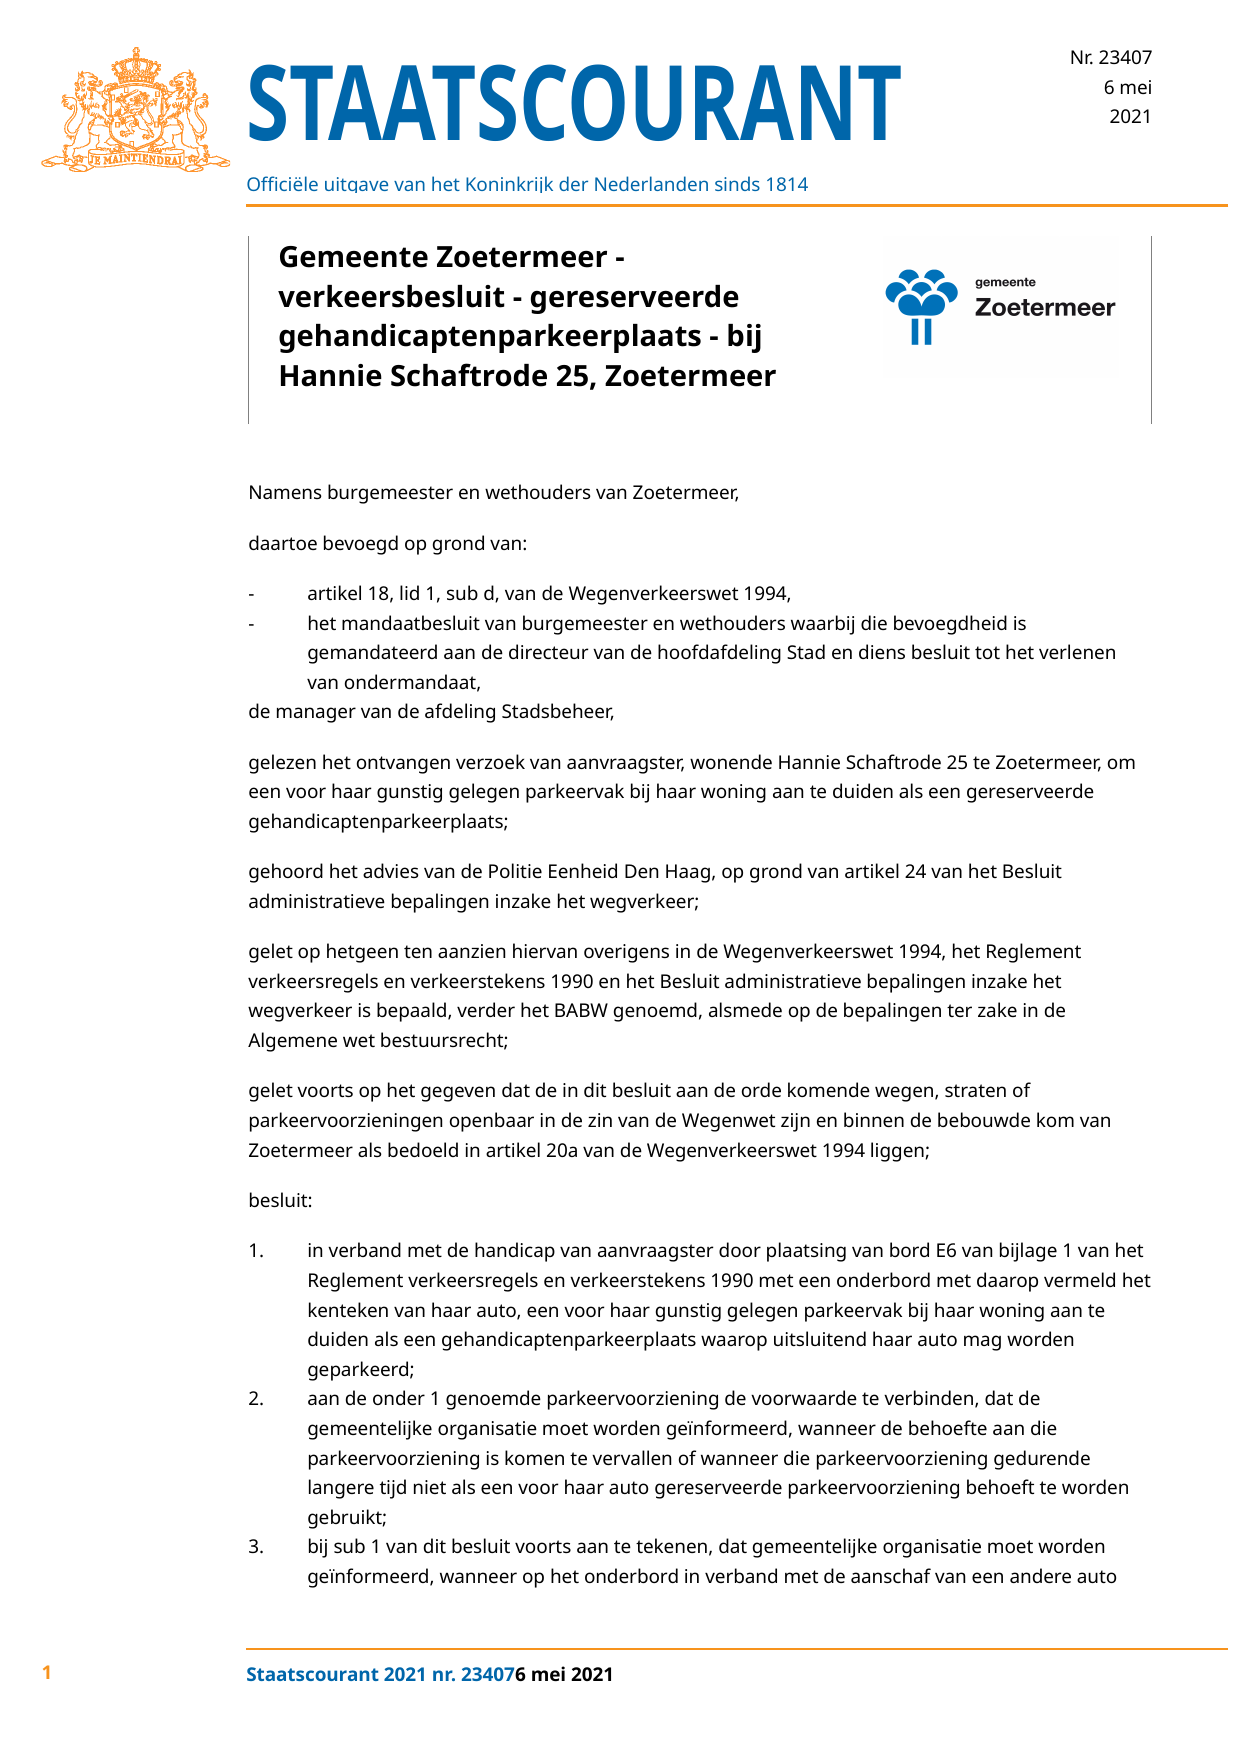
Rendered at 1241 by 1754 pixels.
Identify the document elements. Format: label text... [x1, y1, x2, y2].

text gelet op hetgeen ten aanzien hiervan overigens in de Wegenverkeerswet 1994, het Reglement verkeersregels en verkeerstekens 1990 en het Besluit administratieve bepalingen inzake het wegverkeer is bepaald, verder het BABW genoemd, alsmede op de bepalingen ter zake in de Algemene wet bestuursrecht; [248, 938, 1152, 1053]
text gelezen het ontvangen verzoek van aanvraagster, wonende Hannie Schaftrode 25 te Zoetermeer, om een voor haar gunstig gelegen parkeervak bij haar woning aan te duiden als een gereserveerde gehandicaptenparkeerplaats; [248, 749, 1152, 834]
picture [882, 236, 1119, 378]
text besluit: [248, 1187, 1152, 1213]
text gelet voorts op het gegeven dat de in dit besluit aan de orde komende wegen, straten of parkeervoorzieningen openbaar in de zin van de Wegenwet zijn en binnen de bebouwde kom van Zoetermeer als bedoeld in artikel 20a van de Wegenverkeerswet 1994 liggen; [248, 1078, 1152, 1163]
list aan de onder 1 genoemde parkeervoorziening de voorwaarde te verbinden, dat de gemeentelijke organisatie moet worden geïnformeerd, wanneer de behoefte aan die parkeervoorziening is komen te vervallen of wanneer die parkeervoorziening gedurende langere tijd niet als een voor haar auto gereserveerde parkeervoorziening behoeft te worden gebruikt; [248, 1386, 1152, 1530]
text Namens burgemeester en wethouders van Zoetermeer, [248, 479, 1152, 505]
table_header [850, 236, 1151, 424]
list bij sub 1 van dit besluit voorts aan te tekenen, dat gemeentelijke organisatie moet worden geïnformeerd, wanneer op het onderbord in verband met de aanschaf van een andere auto [248, 1533, 1152, 1589]
text gehoord het advies van de Politie Eenheid Den Haag, op grond van artikel 24 van het Besluit administratieve bepalingen inzake het wegverkeer; [248, 858, 1152, 914]
list het mandaatbesluit van burgemeester en wethouders waarbij die bevoegdheid is gemandateerd aan de directeur van de hoofdafdeling Stad en diens besluit tot het verlenen van ondermandaat, [248, 610, 1152, 695]
list artikel 18, lid 1, sub d, van de Wegenverkeerswet 1994, [248, 580, 1152, 606]
list in verband met de handicap van aanvraagster door plaatsing van bord E6 van bijlage 1 van het Reglement verkeersregels en verkeerstekens 1990 met een onderbord met daarop vermeld het kenteken van haar auto, een voor haar gunstig gelegen parkeervak bij haar woning aan te duiden als een gehandicaptenparkeerplaats waarop uitsluitend haar auto mag worden geparkeerd; [248, 1238, 1152, 1382]
table_header Gemeente Zoetermeer - verkeersbesluit - gereserveerde gehandicaptenparkeerplaats - bij Hannie Schaftrode 25, Zoetermeer [249, 236, 850, 424]
picture [41, 47, 231, 172]
text daartoe bevoegd op grond van: [248, 530, 1152, 556]
text de manager van de afdeling Stadsbeheer, [248, 698, 1152, 724]
